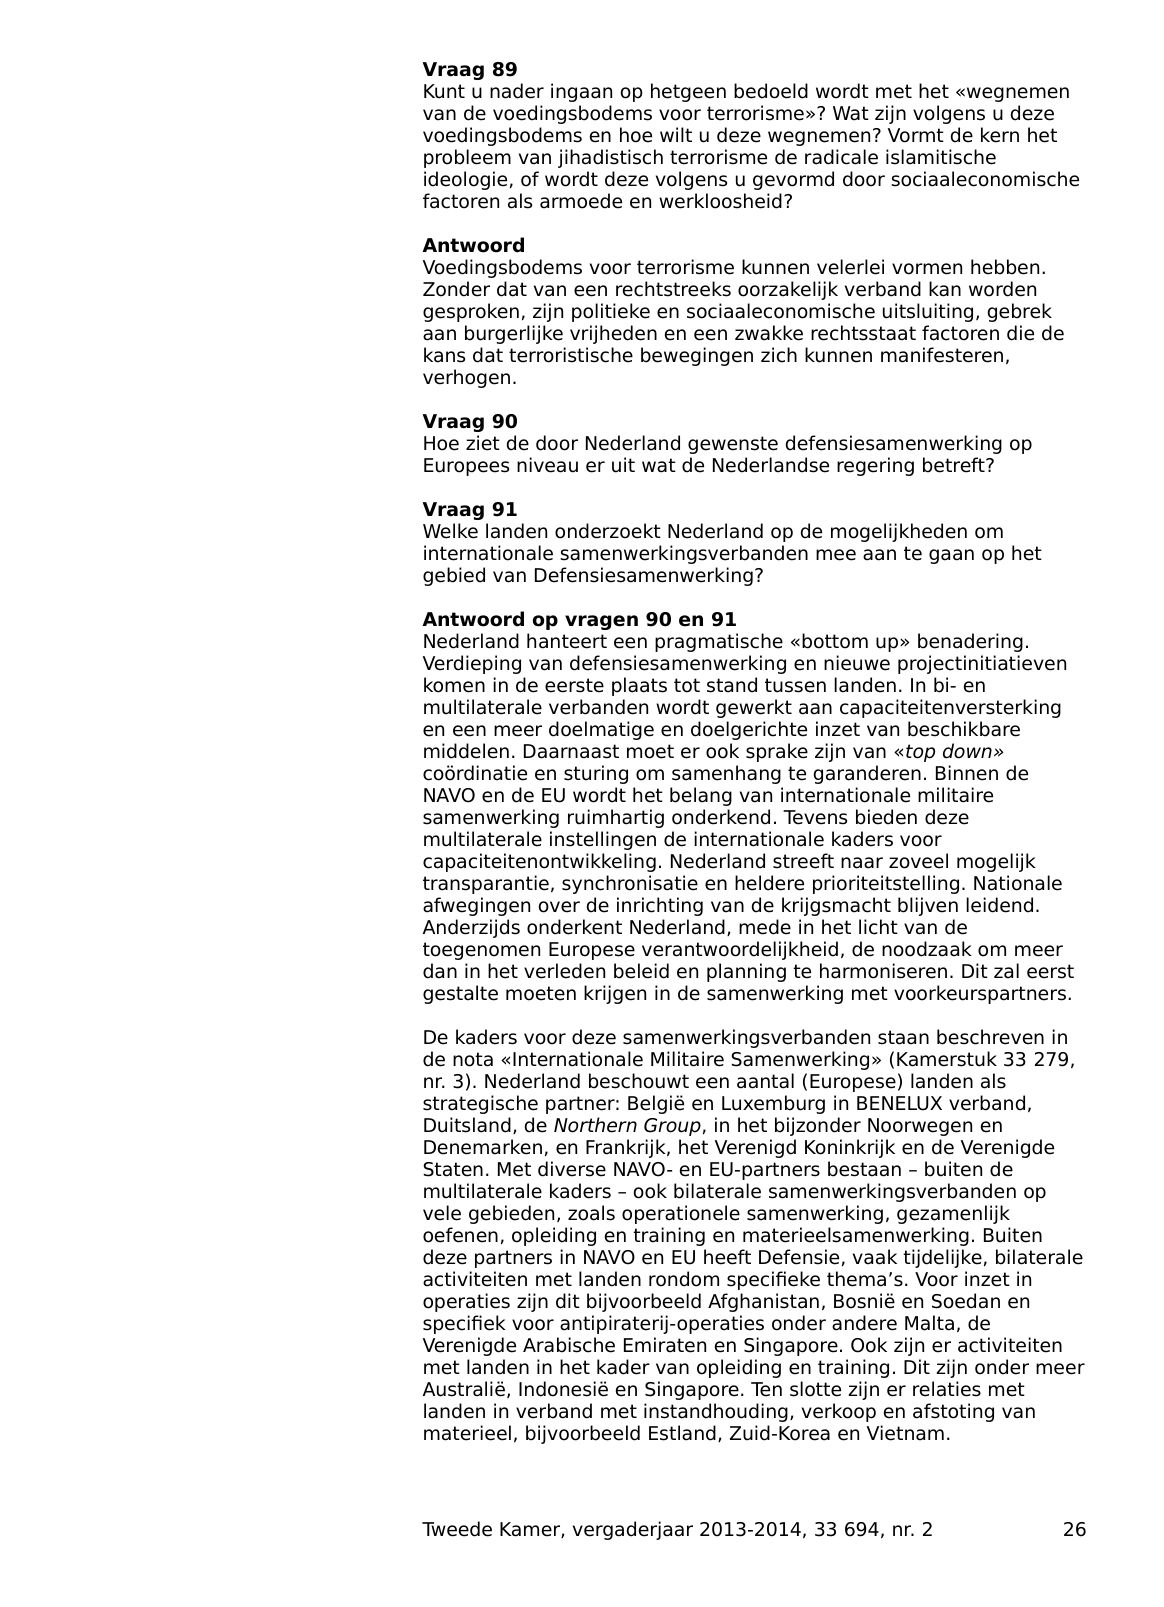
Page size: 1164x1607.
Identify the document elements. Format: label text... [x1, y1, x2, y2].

text Kunt u nader ingaan op hetgeen bedoeld wordt met het «wegnemen van de voedingsbodems voor terrorisme»? Wat zijn volgens u deze voedingsbodems en hoe wilt u deze wegnemen? Vormt de kern het probleem van jihadistisch terrorisme de radicale islamitische ideologie, of wordt deze volgens u gevormd door sociaaleconomische factoren als armoede en werkloosheid? [422, 81, 1087, 213]
text Hoe ziet de door Nederland gewenste defensiesamenwerking op Europees niveau er uit wat de Nederlandse regering betreft? [422, 433, 1087, 477]
text Vraag 91 [422, 499, 1087, 521]
text Antwoord op vragen 90 en 91 [422, 609, 1087, 631]
text De kaders voor deze samenwerkingsverbanden staan beschreven in de nota «Internationale Militaire Samenwerking» (Kamerstuk 33 279, nr. 3). Nederland beschouwt een aantal (Europese) landen als strategische partner: België en Luxemburg in BENELUX verband, Duitsland, de Northern Group, in het bijzonder Noorwegen en Denemarken, en Frankrijk, het Verenigd Koninkrijk en de Verenigde Staten. Met diverse NAVO- en EU-partners bestaan – buiten de multilaterale kaders – ook bilaterale samenwerkingsverbanden op vele gebieden, zoals operationele samenwerking, gezamenlijk oefenen, opleiding en training en materieelsamenwerking. Buiten deze partners in NAVO en EU heeft Defensie, vaak tijdelijke, bilaterale activiteiten met landen rondom specifieke thema’s. Voor inzet in operaties zijn dit bijvoorbeeld Afghanistan, Bosnië en Soedan en specifiek voor antipiraterij-operaties onder andere Malta, de Verenigde Arabische Emiraten en Singapore. Ook zijn er activiteiten met landen in het kader van opleiding en training. Dit zijn onder meer Australië, Indonesië en Singapore. Ten slotte zijn er relaties met landen in verband met instandhouding, verkoop en afstoting van materieel, bijvoorbeeld Estland, Zuid-Korea en Vietnam. [422, 1027, 1087, 1445]
text Vraag 90 [422, 411, 1087, 433]
text Nederland hanteert een pragmatische «bottom up» benadering. Verdieping van defensiesamenwerking en nieuwe projectinitiatieven komen in de eerste plaats tot stand tussen landen. In bi- en multilaterale verbanden wordt gewerkt aan capaciteitenversterking en een meer doelmatige en doelgerichte inzet van beschikbare middelen. Daarnaast moet er ook sprake zijn van «top down» coördinatie en sturing om samenhang te garanderen. Binnen de NAVO en de EU wordt het belang van internationale militaire samenwerking ruimhartig onderkend. Tevens bieden deze multilaterale instellingen de internationale kaders voor capaciteitenontwikkeling. Nederland streeft naar zoveel mogelijk transparantie, synchronisatie en heldere prioriteitstelling. Nationale afwegingen over de inrichting van de krijgsmacht blijven leidend. Anderzijds onderkent Nederland, mede in het licht van de toegenomen Europese verantwoordelijkheid, de noodzaak om meer dan in het verleden beleid en planning te harmoniseren. Dit zal eerst gestalte moeten krijgen in de samenwerking met voorkeurspartners. [422, 631, 1087, 1005]
text Vraag 89 [422, 59, 1087, 81]
text Welke landen onderzoekt Nederland op de mogelijkheden om internationale samenwerkingsverbanden mee aan te gaan op het gebied van Defensiesamenwerking? [422, 521, 1087, 587]
text Antwoord [422, 235, 1087, 257]
text Voedingsbodems voor terrorisme kunnen velerlei vormen hebben. Zonder dat van een rechtstreeks oorzakelijk verband kan worden gesproken, zijn politieke en sociaaleconomische uitsluiting, gebrek aan burgerlijke vrijheden en een zwakke rechtsstaat factoren die de kans dat terroristische bewegingen zich kunnen manifesteren, verhogen. [422, 257, 1087, 389]
